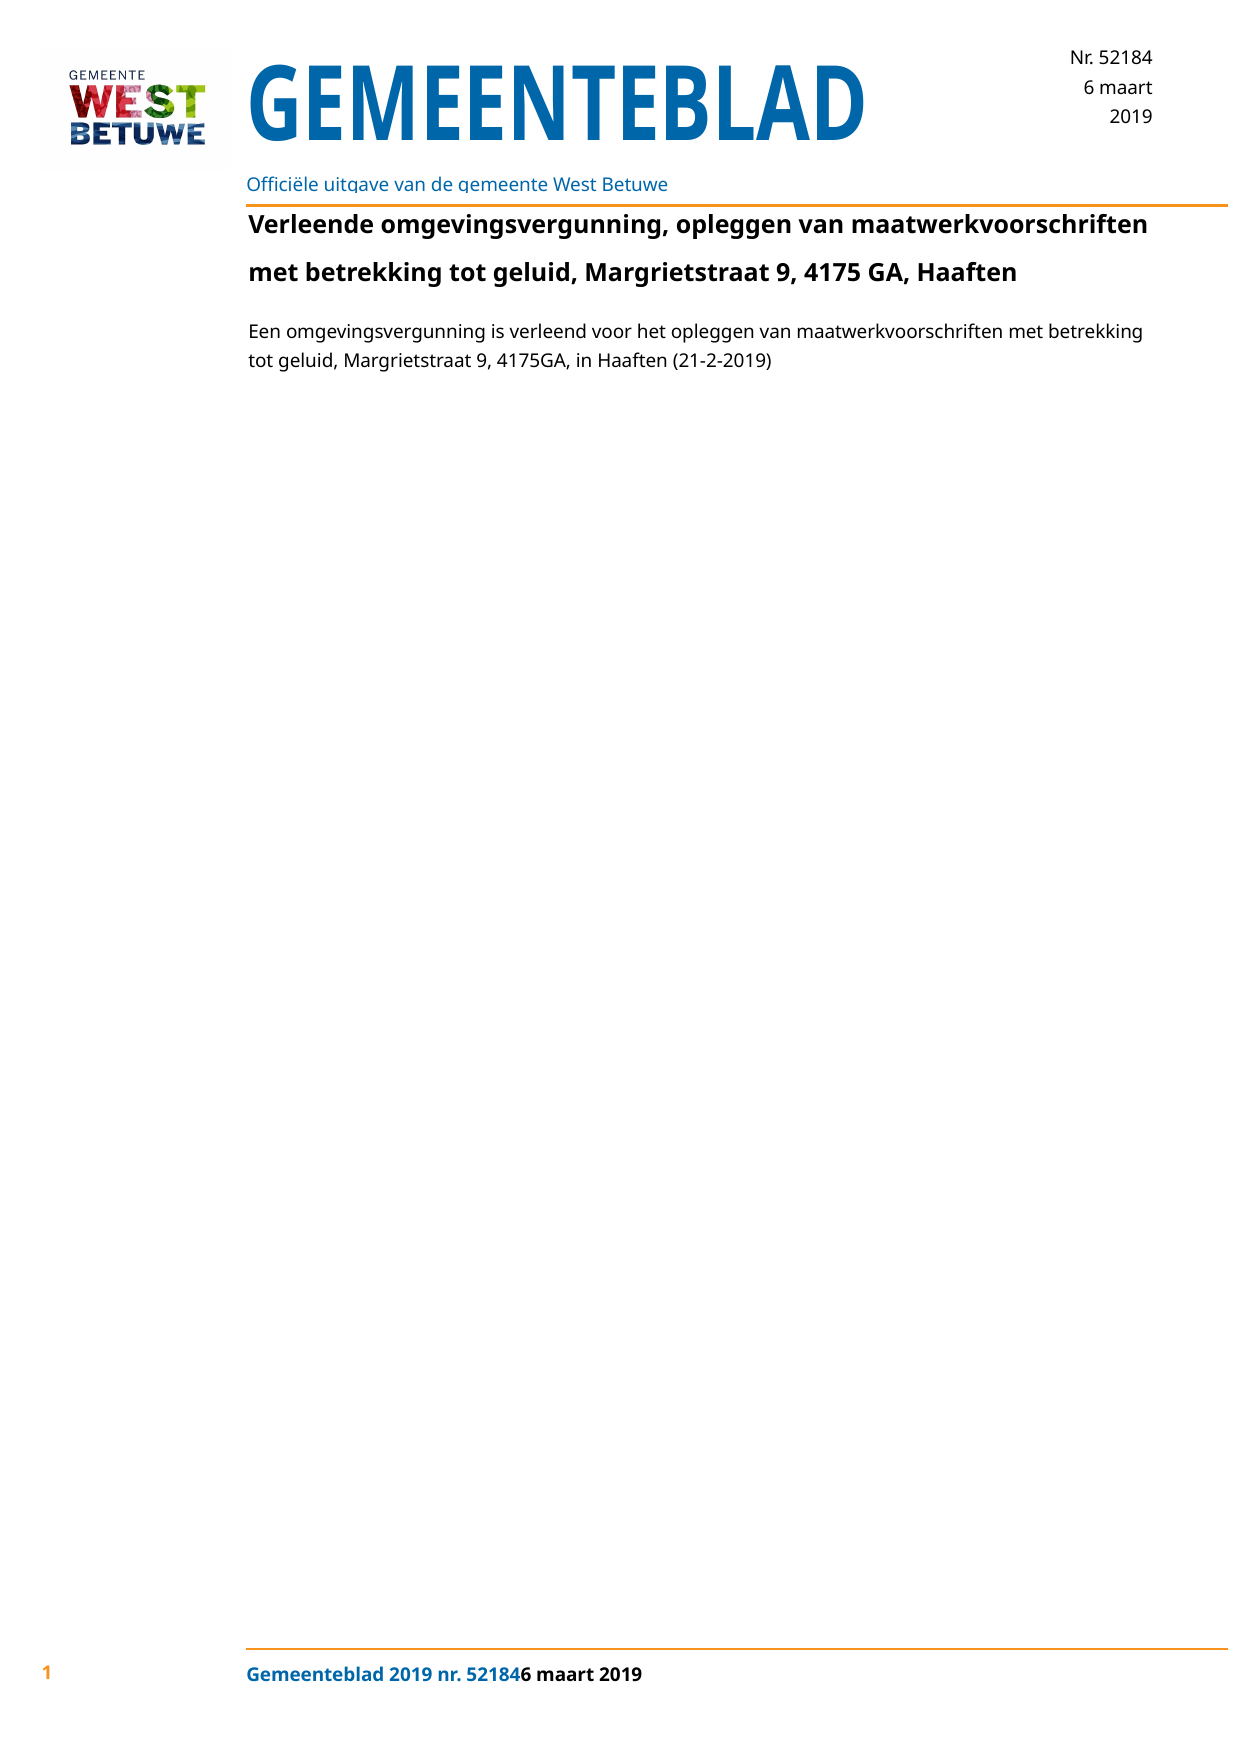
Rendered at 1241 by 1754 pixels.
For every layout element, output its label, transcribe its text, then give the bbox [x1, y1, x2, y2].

picture [41, 47, 231, 172]
text Verleende omgevingsvergunning, opleggen van maatwerkvoorschriften met betrekking tot geluid, Margrietstraat 9, 4175 GA, Haaften [248, 207, 1152, 288]
text Een omgevingsvergunning is verleend voor het opleggen van maatwerkvoorschriften met betrekking tot geluid, Margrietstraat 9, 4175GA, in Haaften (21-2-2019) [248, 318, 1152, 373]
